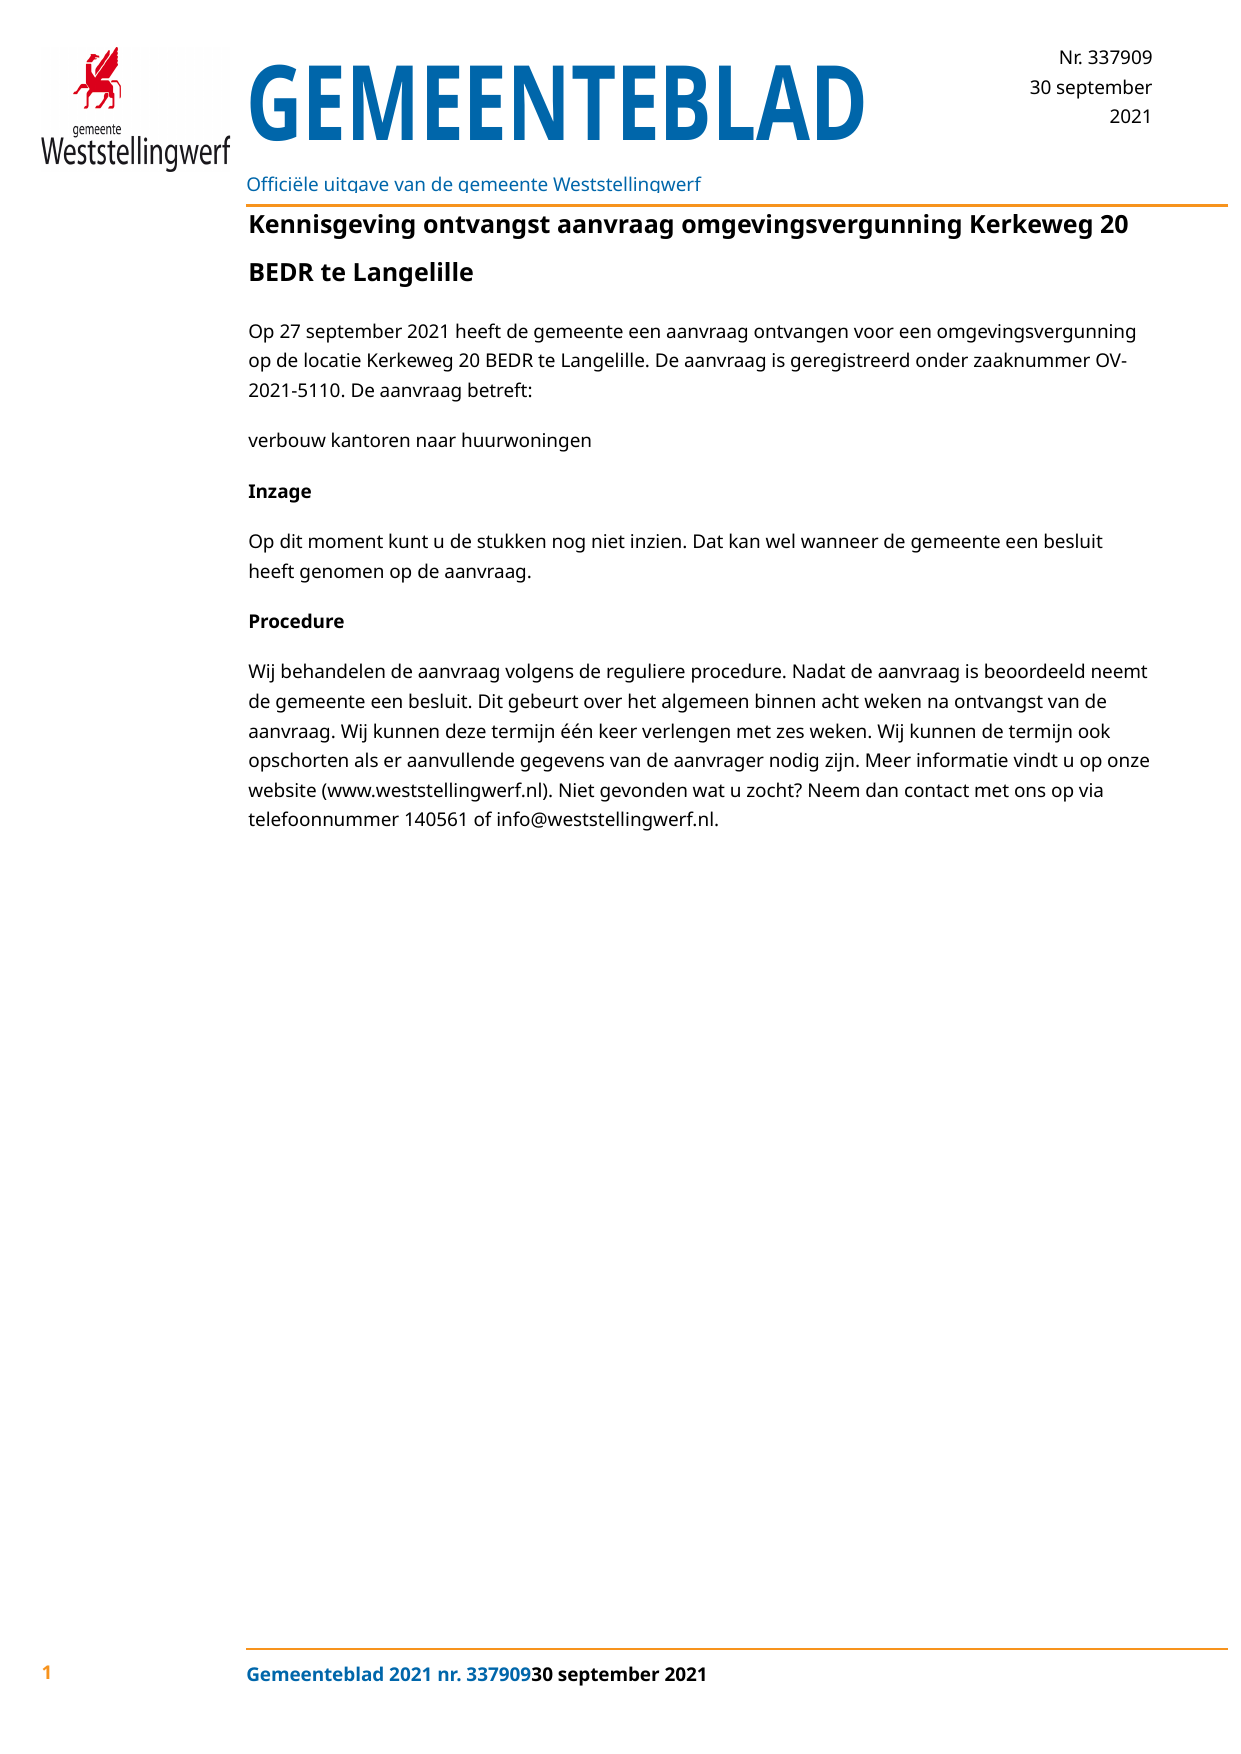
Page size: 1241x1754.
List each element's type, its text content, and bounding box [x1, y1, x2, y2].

text Kennisgeving ontvangst aanvraag omgevingsvergunning Kerkeweg 20 BEDR te Langelille [248, 207, 1152, 288]
text Inzage [248, 478, 1152, 504]
text Wij behandelen de aanvraag volgens de reguliere procedure. Nadat de aanvraag is beoordeeld neemt de gemeente een besluit. Dit gebeurt over het algemeen binnen acht weken na ontvangst van de aanvraag. Wij kunnen deze termijn één keer verlengen met zes weken. Wij kunnen de termijn ook opschorten als er aanvullende gegevens van de aanvrager nodig zijn. Meer informatie vindt u op onze website (www.weststellingwerf.nl). Niet gevonden wat u zocht? Neem dan contact met ons op via telefoonnummer 140561 of info@weststellingwerf.nl. [248, 659, 1152, 832]
picture [41, 47, 231, 172]
text Op dit moment kunt u de stukken nog niet inzien. Dat kan wel wanneer de gemeente een besluit heeft genomen op de aanvraag. [248, 528, 1152, 584]
text Procedure [248, 608, 1152, 634]
text Op 27 september 2021 heeft de gemeente een aanvraag ontvangen voor een omgevingsvergunning op de locatie Kerkeweg 20 BEDR te Langelille. De aanvraag is geregistreerd onder zaaknummer OV-2021-5110. De aanvraag betreft: [248, 318, 1152, 403]
text verbouw kantoren naar huurwoningen [248, 427, 1152, 453]
